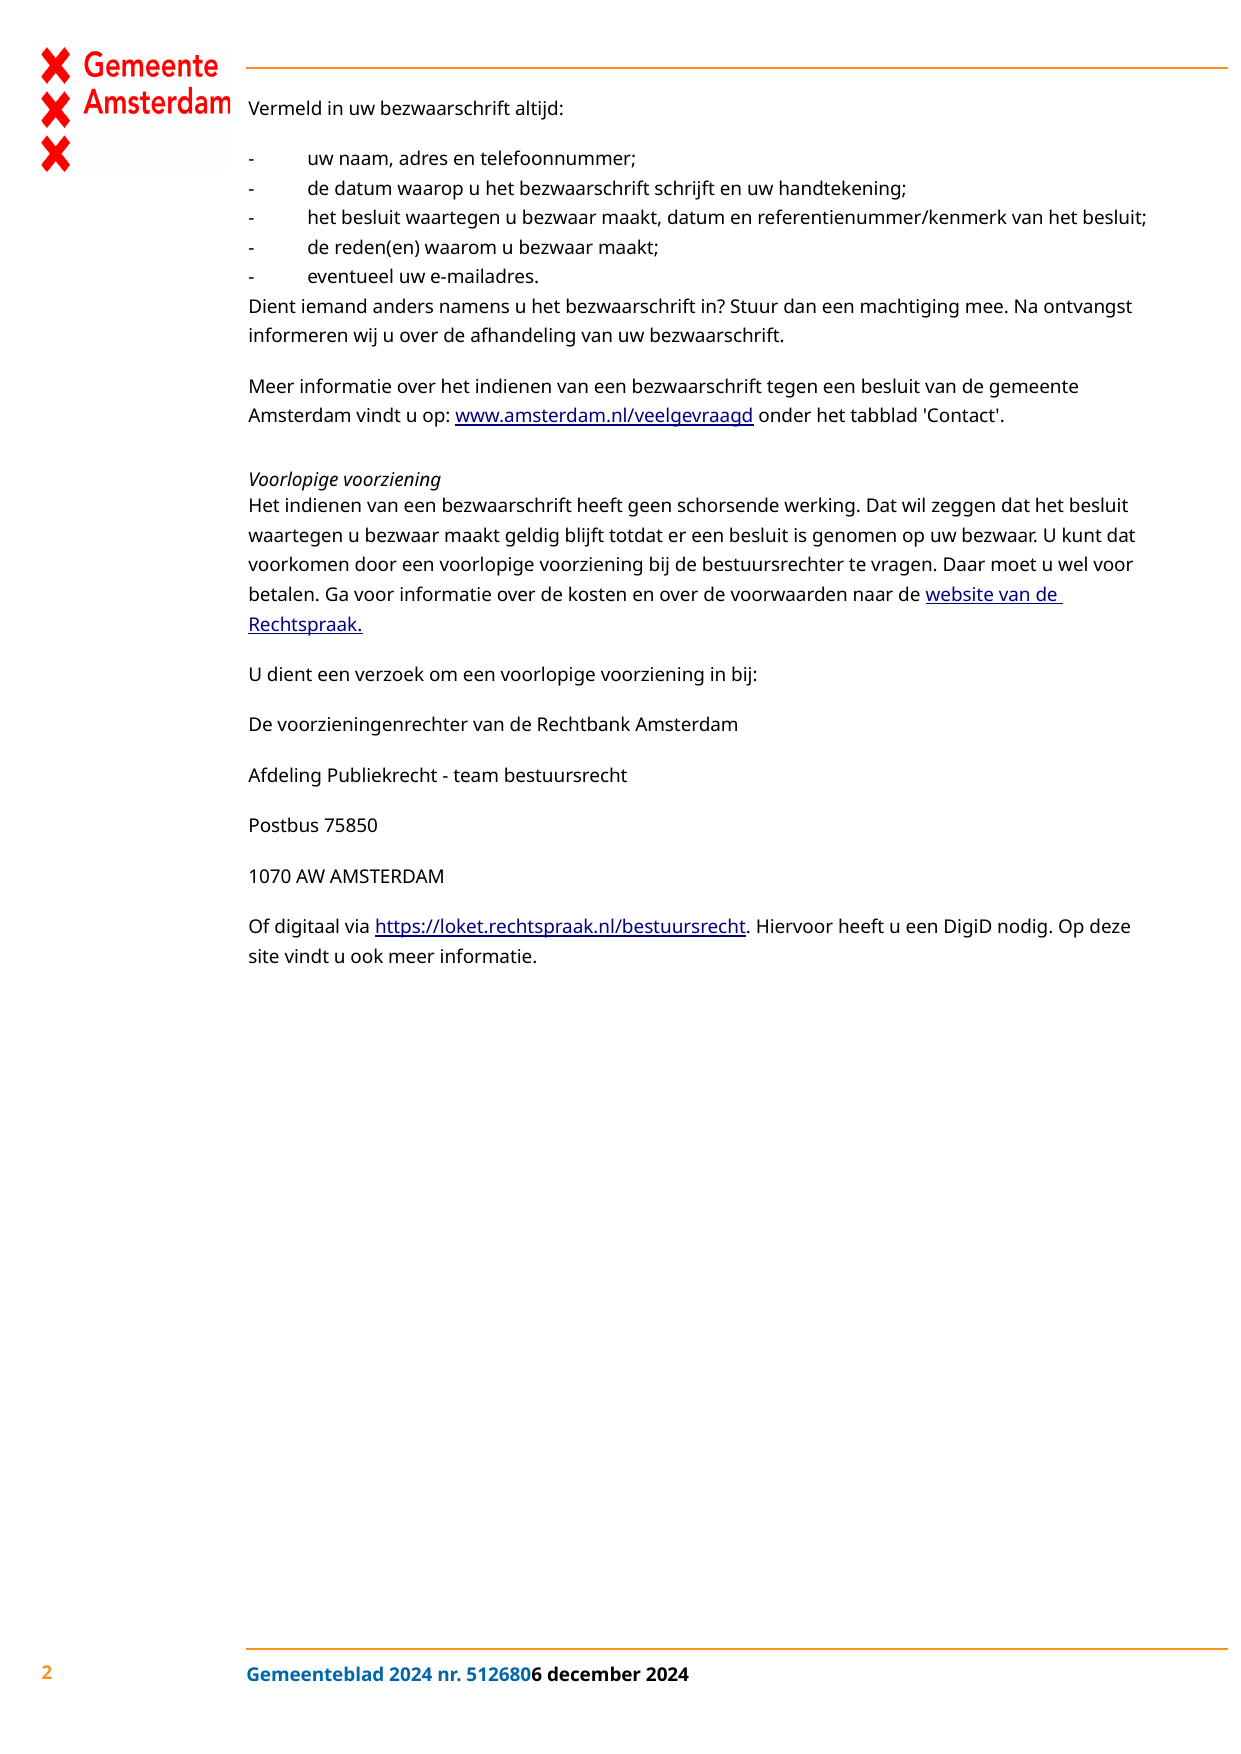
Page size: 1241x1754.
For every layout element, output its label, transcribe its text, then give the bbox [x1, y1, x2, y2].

text Meer informatie over het indienen van een bezwaarschrift tegen een besluit van de gemeente Amsterdam vindt u op: www.amsterdam.nl/veelgevraagd onder het tabblad 'Contact'. [248, 373, 1152, 428]
text De voorzieningenrechter van de Rechtbank Amsterdam [248, 712, 1152, 737]
text Vermeld in uw bezwaarschrift altijd: [248, 95, 1152, 121]
text U dient een verzoek om een voorlopige voorziening in bij: [248, 661, 1152, 687]
text Postbus 75850 [248, 812, 1152, 838]
text Of digitaal via https://loket.rechtspraak.nl/bestuursrecht. Hiervoor heeft u een DigiD nodig. Op deze site vindt u ook meer informatie. [248, 913, 1152, 968]
list de reden(en) waarom u bezwaar maakt; [248, 234, 1152, 260]
text Voorlopige voorziening [248, 467, 1152, 492]
list eventueel uw e-mailadres. [248, 263, 1152, 289]
text Afdeling Publiekrecht - team bestuursrecht [248, 762, 1152, 788]
list het besluit waartegen u bezwaar maakt, datum en referentienummer/kenmerk van het besluit; [248, 204, 1152, 230]
list de datum waarop u het bezwaarschrift schrijft en uw handtekening; [248, 175, 1152, 201]
text Dient iemand anders namens u het bezwaarschrift in? Stuur dan een machtiging mee. Na ontvangst informeren wij u over de afhandeling van uw bezwaarschrift. [248, 293, 1152, 348]
text Het indienen van een bezwaarschrift heeft geen schorsende werking. Dat wil zeggen dat het besluit waartegen u bezwaar maakt geldig blijft totdat er een besluit is genomen op uw bezwaar. U kunt dat voorkomen door een voorlopige voorziening bij de bestuursrechter te vragen. Daar moet u wel voor betalen. Ga voor informatie over de kosten en over de voorwaarden naar de website van de Rechtspraak. [248, 492, 1152, 636]
text 1070 AW AMSTERDAM [248, 863, 1152, 888]
list uw naam, adres en telefoonnummer; [248, 145, 1152, 171]
picture [41, 47, 231, 172]
